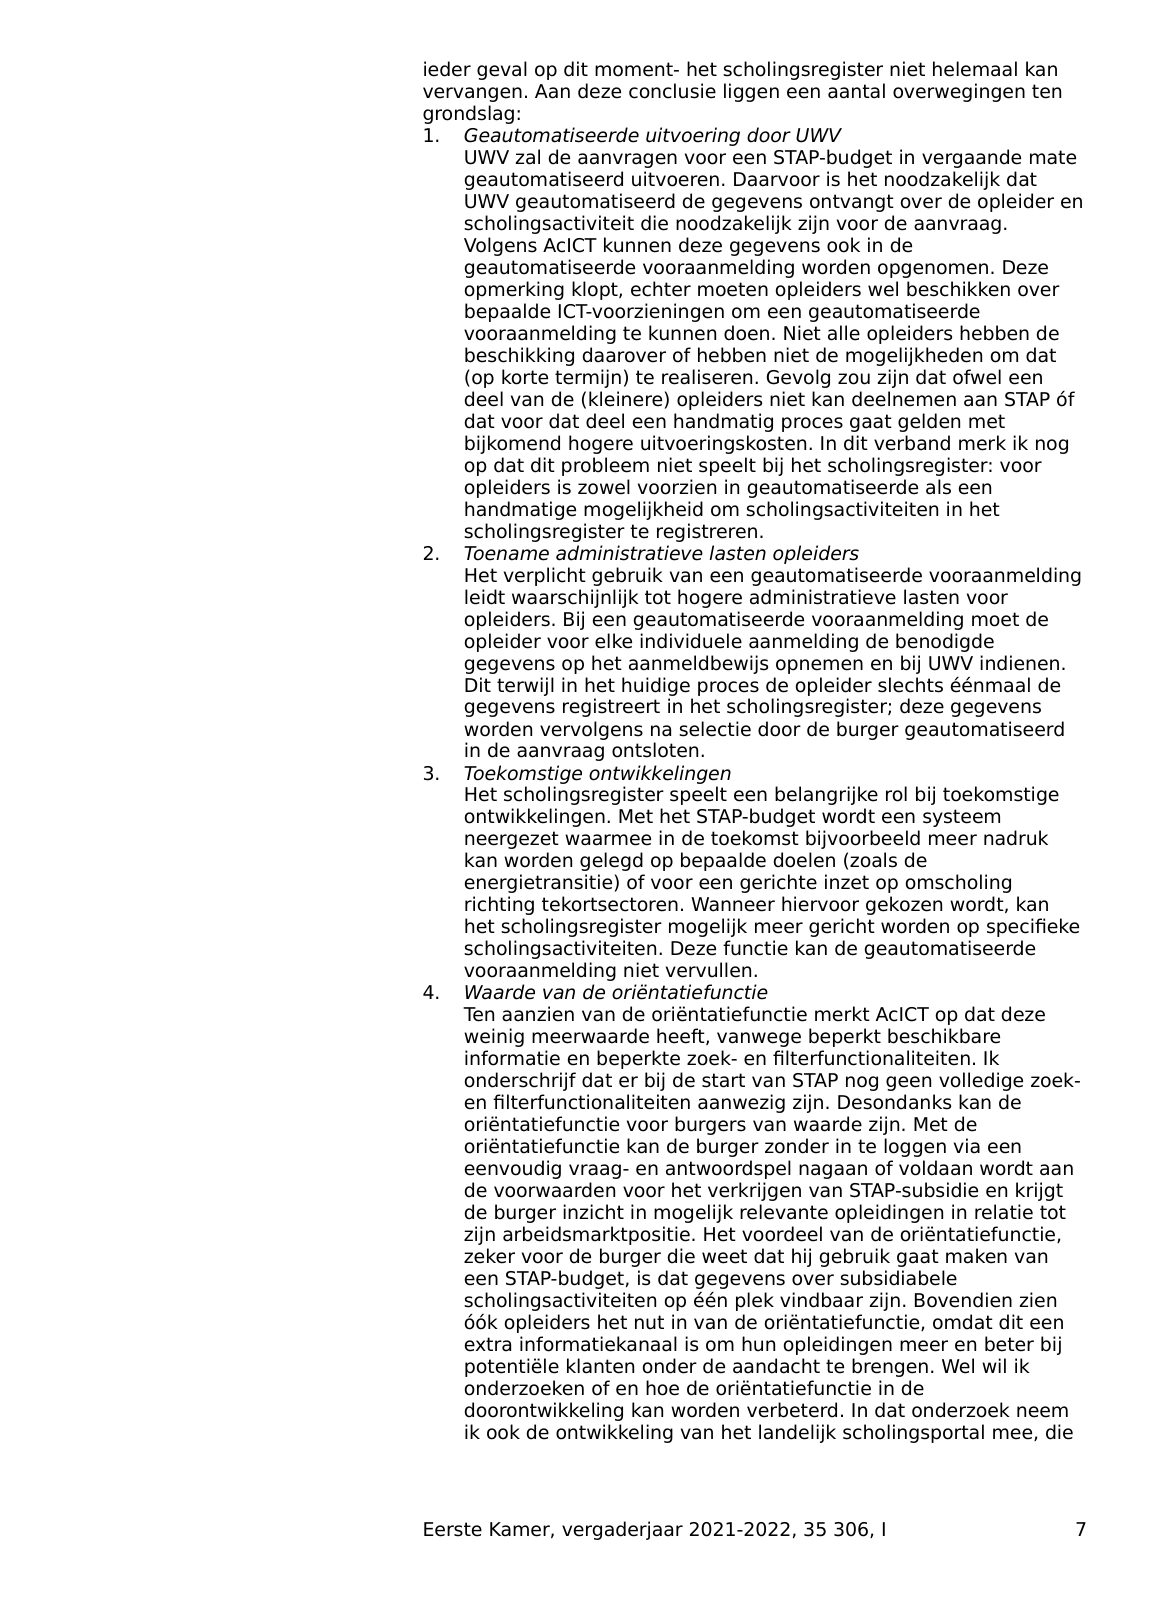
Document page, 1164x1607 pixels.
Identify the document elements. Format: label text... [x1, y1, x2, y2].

text 1. Geautomatiseerde uitvoering door UWV [422, 125, 1087, 147]
text 4. Waarde van de oriëntatiefunctie [422, 982, 1087, 1004]
text 3. Toekomstige ontwikkelingen [422, 762, 1087, 784]
text ieder geval op dit moment- het scholingsregister niet helemaal kan vervangen. Aan deze conclusie liggen een aantal overwegingen ten grondslag: [422, 59, 1087, 125]
text Het scholingsregister speelt een belangrijke rol bij toekomstige ontwikkelingen. Met het STAP-budget wordt een systeem neergezet waarmee in de toekomst bijvoorbeeld meer nadruk kan worden gelegd op bepaalde doelen (zoals de energietransitie) of voor een gerichte inzet op omscholing richting tekortsectoren. Wanneer hiervoor gekozen wordt, kan het scholingsregister mogelijk meer gericht worden op specifieke scholingsactiviteiten. Deze functie kan de geautomatiseerde vooraanmelding niet vervullen. [464, 784, 1087, 982]
text Het verplicht gebruik van een geautomatiseerde vooraanmelding leidt waarschijnlijk tot hogere administratieve lasten voor opleiders. Bij een geautomatiseerde vooraanmelding moet de opleider voor elke individuele aanmelding de benodigde gegevens op het aanmeldbewijs opnemen en bij UWV indienen. Dit terwijl in het huidige proces de opleider slechts éénmaal de gegevens registreert in het scholingsregister; deze gegevens worden vervolgens na selectie door de burger geautomatiseerd in de aanvraag ontsloten. [464, 564, 1087, 762]
text Ten aanzien van de oriëntatiefunctie merkt AcICT op dat deze weinig meerwaarde heeft, vanwege beperkt beschikbare informatie en beperkte zoek- en filterfunctionaliteiten. Ik onderschrijf dat er bij de start van STAP nog geen volledige zoek- en filterfunctionaliteiten aanwezig zijn. Desondanks kan de oriëntatiefunctie voor burgers van waarde zijn. Met de oriëntatiefunctie kan de burger zonder in te loggen via een eenvoudig vraag- en antwoordspel nagaan of voldaan wordt aan de voorwaarden voor het verkrijgen van STAP-subsidie en krijgt de burger inzicht in mogelijk relevante opleidingen in relatie tot zijn arbeidsmarktpositie. Het voordeel van de oriëntatiefunctie, zeker voor de burger die weet dat hij gebruik gaat maken van een STAP-budget, is dat gegevens over subsidiabele scholingsactiviteiten op één plek vindbaar zijn. Bovendien zien óók opleiders het nut in van de oriëntatiefunctie, omdat dit een extra informatiekanaal is om hun opleidingen meer en beter bij potentiële klanten onder de aandacht te brengen. Wel wil ik onderzoeken of en hoe de oriëntatiefunctie in de doorontwikkeling kan worden verbeterd. In dat onderzoek neem ik ook de ontwikkeling van het landelijk scholingsportal mee, die [464, 1004, 1087, 1444]
text UWV zal de aanvragen voor een STAP-budget in vergaande mate geautomatiseerd uitvoeren. Daarvoor is het noodzakelijk dat UWV geautomatiseerd de gegevens ontvangt over de opleider en scholingsactiviteit die noodzakelijk zijn voor de aanvraag. Volgens AcICT kunnen deze gegevens ook in de geautomatiseerde vooraanmelding worden opgenomen. Deze opmerking klopt, echter moeten opleiders wel beschikken over bepaalde ICT-voorzieningen om een geautomatiseerde vooraanmelding te kunnen doen. Niet alle opleiders hebben de beschikking daarover of hebben niet de mogelijkheden om dat (op korte termijn) te realiseren. Gevolg zou zijn dat ofwel een deel van de (kleinere) opleiders niet kan deelnemen aan STAP óf dat voor dat deel een handmatig proces gaat gelden met bijkomend hogere uitvoeringskosten. In dit verband merk ik nog op dat dit probleem niet speelt bij het scholingsregister: voor opleiders is zowel voorzien in geautomatiseerde als een handmatige mogelijkheid om scholingsactiviteiten in het scholingsregister te registreren. [464, 147, 1087, 543]
text 2. Toename administratieve lasten opleiders [422, 543, 1087, 564]
